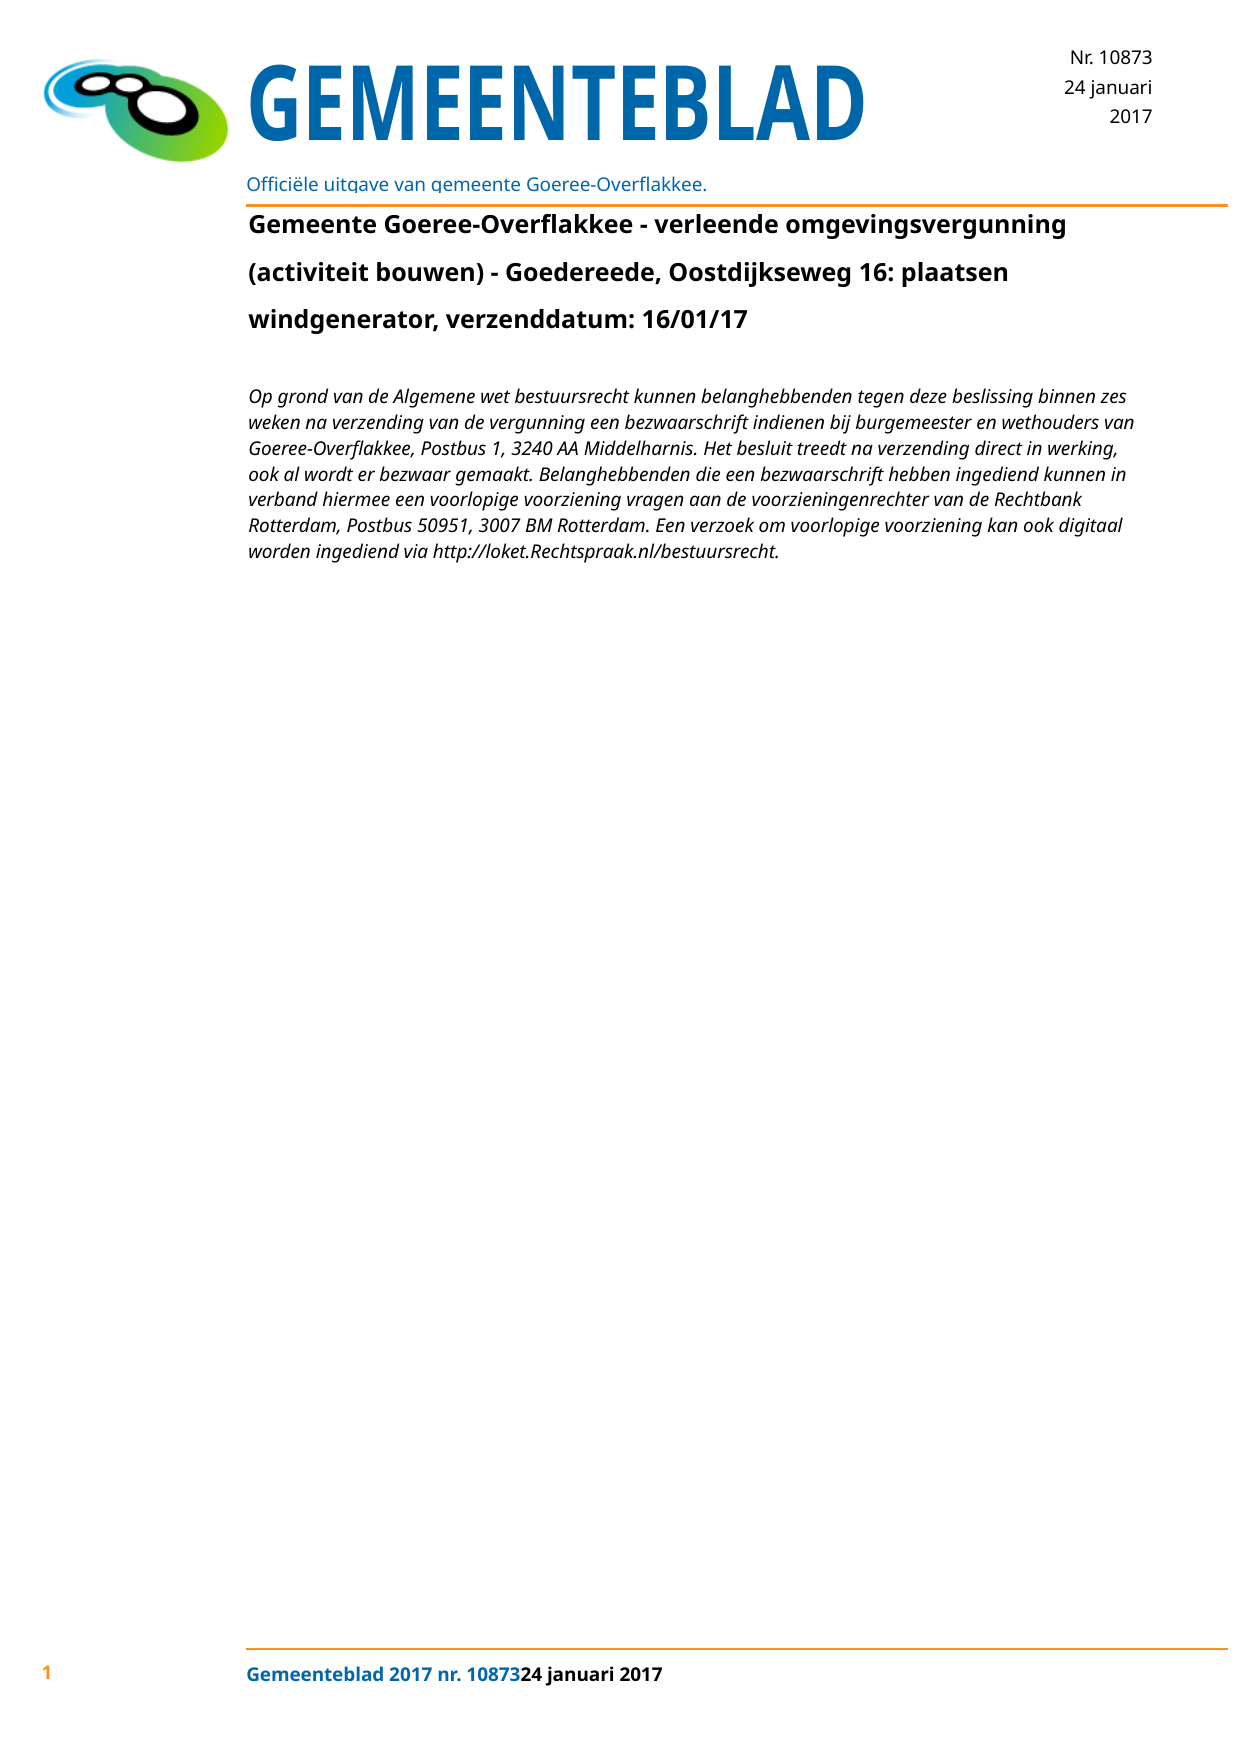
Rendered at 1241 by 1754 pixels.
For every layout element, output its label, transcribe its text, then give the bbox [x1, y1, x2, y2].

text Gemeente Goeree-Overflakkee - verleende omgevingsvergunning (activiteit bouwen) - Goedereede, Oostdijkseweg 16: plaatsen windgenerator, verzenddatum: 16/01/17 [248, 207, 1152, 336]
picture [41, 47, 231, 172]
text Op grond van de Algemene wet bestuursrecht kunnen belanghebbenden tegen deze beslissing binnen zes weken na verzending van de vergunning een bezwaarschrift indienen bij burgemeester en wethouders van Goeree-Overflakkee, Postbus 1, 3240 AA Middelharnis. Het besluit treedt na verzending direct in werking, ook al wordt er bezwaar gemaakt. Belanghebbenden die een bezwaarschrift hebben ingediend kunnen in verband hiermee een voorlopige voorziening vragen aan de voorzieningenrechter van de Rechtbank Rotterdam, Postbus 50951, 3007 BM Rotterdam. Een verzoek om voorlopige voorziening kan ook digitaal worden ingediend via http://loket.Rechtspraak.nl/bestuursrecht. [248, 384, 1152, 564]
